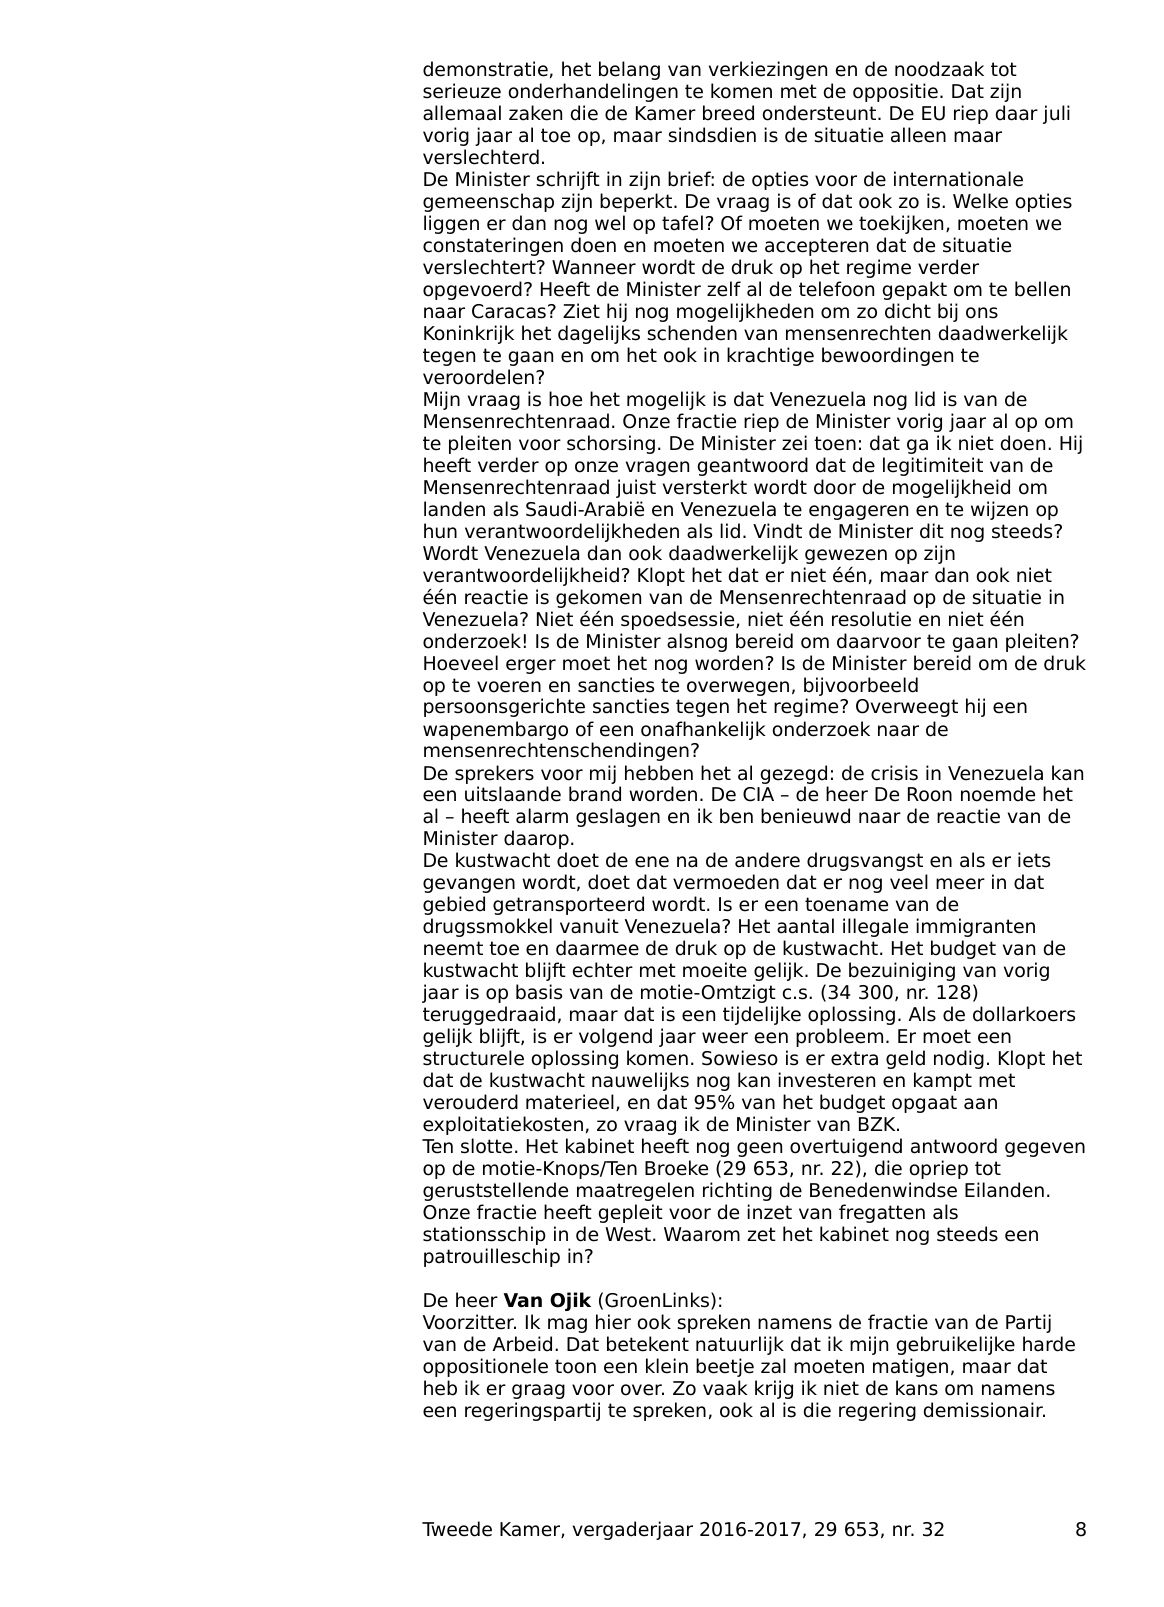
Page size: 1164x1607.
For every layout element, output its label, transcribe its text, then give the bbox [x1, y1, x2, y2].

text demonstratie, het belang van verkiezingen en de noodzaak tot serieuze onderhandelingen te komen met de oppositie. Dat zijn allemaal zaken die de Kamer breed ondersteunt. De EU riep daar juli vorig jaar al toe op, maar sindsdien is de situatie alleen maar verslechterd. [422, 59, 1087, 169]
text Voorzitter. Ik mag hier ook spreken namens de fractie van de Partij van de Arbeid. Dat betekent natuurlijk dat ik mijn gebruikelijke harde oppositionele toon een klein beetje zal moeten matigen, maar dat heb ik er graag voor over. Zo vaak krijg ik niet de kans om namens een regeringspartij te spreken, ook al is die regering demissionair. [422, 1312, 1087, 1422]
text De sprekers voor mij hebben het al gezegd: de crisis in Venezuela kan een uitslaande brand worden. De CIA – de heer De Roon noemde het al – heeft alarm geslagen en ik ben benieuwd naar de reactie van de Minister daarop. [422, 762, 1087, 850]
text Mijn vraag is hoe het mogelijk is dat Venezuela nog lid is van de Mensenrechtenraad. Onze fractie riep de Minister vorig jaar al op om te pleiten voor schorsing. De Minister zei toen: dat ga ik niet doen. Hij heeft verder op onze vragen geantwoord dat de legitimiteit van de Mensenrechtenraad juist versterkt wordt door de mogelijkheid om landen als Saudi-Arabië en Venezuela te engageren en te wijzen op hun verantwoordelijkheden als lid. Vindt de Minister dit nog steeds? Wordt Venezuela dan ook daadwerkelijk gewezen op zijn verantwoordelijkheid? Klopt het dat er niet één, maar dan ook niet één reactie is gekomen van de Mensenrechtenraad op de situatie in Venezuela? Niet één spoedsessie, niet één resolutie en niet één onderzoek! Is de Minister alsnog bereid om daarvoor te gaan pleiten? Hoeveel erger moet het nog worden? Is de Minister bereid om de druk op te voeren en sancties te overwegen, bijvoorbeeld persoonsgerichte sancties tegen het regime? Overweegt hij een wapenembargo of een onafhankelijk onderzoek naar de mensenrechtenschendingen? [422, 389, 1087, 762]
text De heer Van Ojik (GroenLinks): [422, 1290, 1087, 1312]
text Ten slotte. Het kabinet heeft nog geen overtuigend antwoord gegeven op de motie-Knops/Ten Broeke (29 653, nr. 22), die opriep tot geruststellende maatregelen richting de Benedenwindse Eilanden. Onze fractie heeft gepleit voor de inzet van fregatten als stationsschip in de West. Waarom zet het kabinet nog steeds een patrouilleschip in? [422, 1136, 1087, 1268]
text De kustwacht doet de ene na de andere drugsvangst en als er iets gevangen wordt, doet dat vermoeden dat er nog veel meer in dat gebied getransporteerd wordt. Is er een toename van de drugssmokkel vanuit Venezuela? Het aantal illegale immigranten neemt toe en daarmee de druk op de kustwacht. Het budget van de kustwacht blijft echter met moeite gelijk. De bezuiniging van vorig jaar is op basis van de motie-Omtzigt c.s. (34 300, nr. 128) teruggedraaid, maar dat is een tijdelijke oplossing. Als de dollarkoers gelijk blijft, is er volgend jaar weer een probleem. Er moet een structurele oplossing komen. Sowieso is er extra geld nodig. Klopt het dat de kustwacht nauwelijks nog kan investeren en kampt met verouderd materieel, en dat 95% van het budget opgaat aan exploitatiekosten, zo vraag ik de Minister van BZK. [422, 850, 1087, 1136]
text De Minister schrijft in zijn brief: de opties voor de internationale gemeenschap zijn beperkt. De vraag is of dat ook zo is. Welke opties liggen er dan nog wel op tafel? Of moeten we toekijken, moeten we constateringen doen en moeten we accepteren dat de situatie verslechtert? Wanneer wordt de druk op het regime verder opgevoerd? Heeft de Minister zelf al de telefoon gepakt om te bellen naar Caracas? Ziet hij nog mogelijkheden om zo dicht bij ons Koninkrijk het dagelijks schenden van mensenrechten daadwerkelijk tegen te gaan en om het ook in krachtige bewoordingen te veroordelen? [422, 169, 1087, 389]
